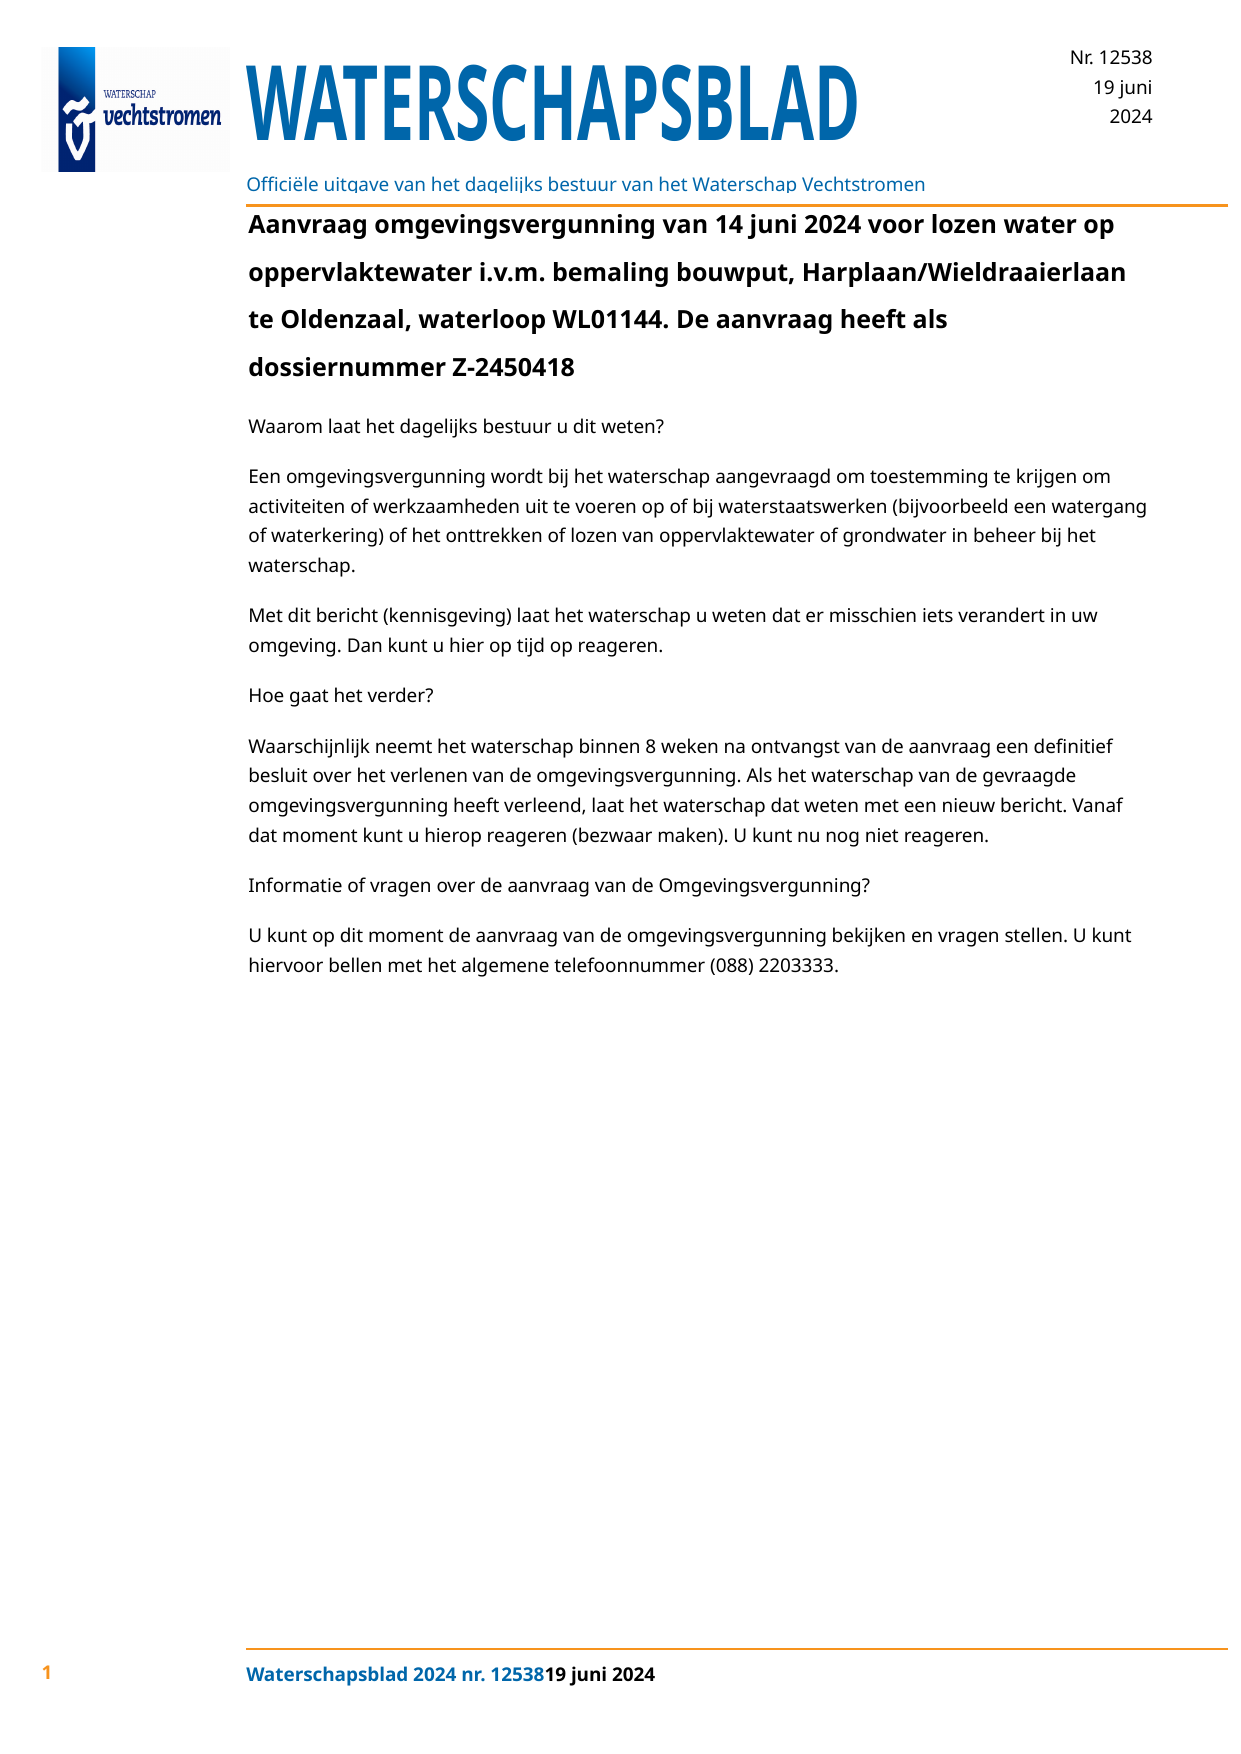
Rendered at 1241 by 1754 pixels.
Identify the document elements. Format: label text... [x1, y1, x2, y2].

text U kunt op dit moment de aanvraag van de omgevingsvergunning bekijken en vragen stellen. U kunt hiervoor bellen met het algemene telefoonnummer (088) 2203333. [248, 923, 1152, 978]
picture [41, 47, 231, 172]
text Waarom laat het dagelijks bestuur u dit weten? [248, 413, 1152, 439]
text Informatie of vragen over de aanvraag van de Omgevingsvergunning? [248, 872, 1152, 898]
text Aanvraag omgevingsvergunning van 14 juni 2024 voor lozen water op oppervlaktewater i.v.m. bemaling bouwput, Harplaan/Wieldraaierlaan te Oldenzaal, waterloop WL01144. De aanvraag heeft als dossiernummer Z-2450418 [248, 207, 1152, 384]
text Een omgevingsvergunning wordt bij het waterschap aangevraagd om toestemming te krijgen om activiteiten of werkzaamheden uit te voeren op of bij waterstaatswerken (bijvoorbeeld een watergang of waterkering) of het onttrekken of lozen van oppervlaktewater of grondwater in beheer bij het waterschap. [248, 463, 1152, 578]
text Met dit bericht (kennisgeving) laat het waterschap u weten dat er misschien iets verandert in uw omgeving. Dan kunt u hier op tijd op reageren. [248, 603, 1152, 658]
text Hoe gaat het verder? [248, 683, 1152, 708]
text Waarschijnlijk neemt het waterschap binnen 8 weken na ontvangst van de aanvraag een definitief besluit over het verlenen van de omgevingsvergunning. Als het waterschap van de gevraagde omgevingsvergunning heeft verleend, laat het waterschap dat weten met een nieuw bericht. Vanaf dat moment kunt u hierop reageren (bezwaar maken). U kunt nu nog niet reageren. [248, 733, 1152, 848]
